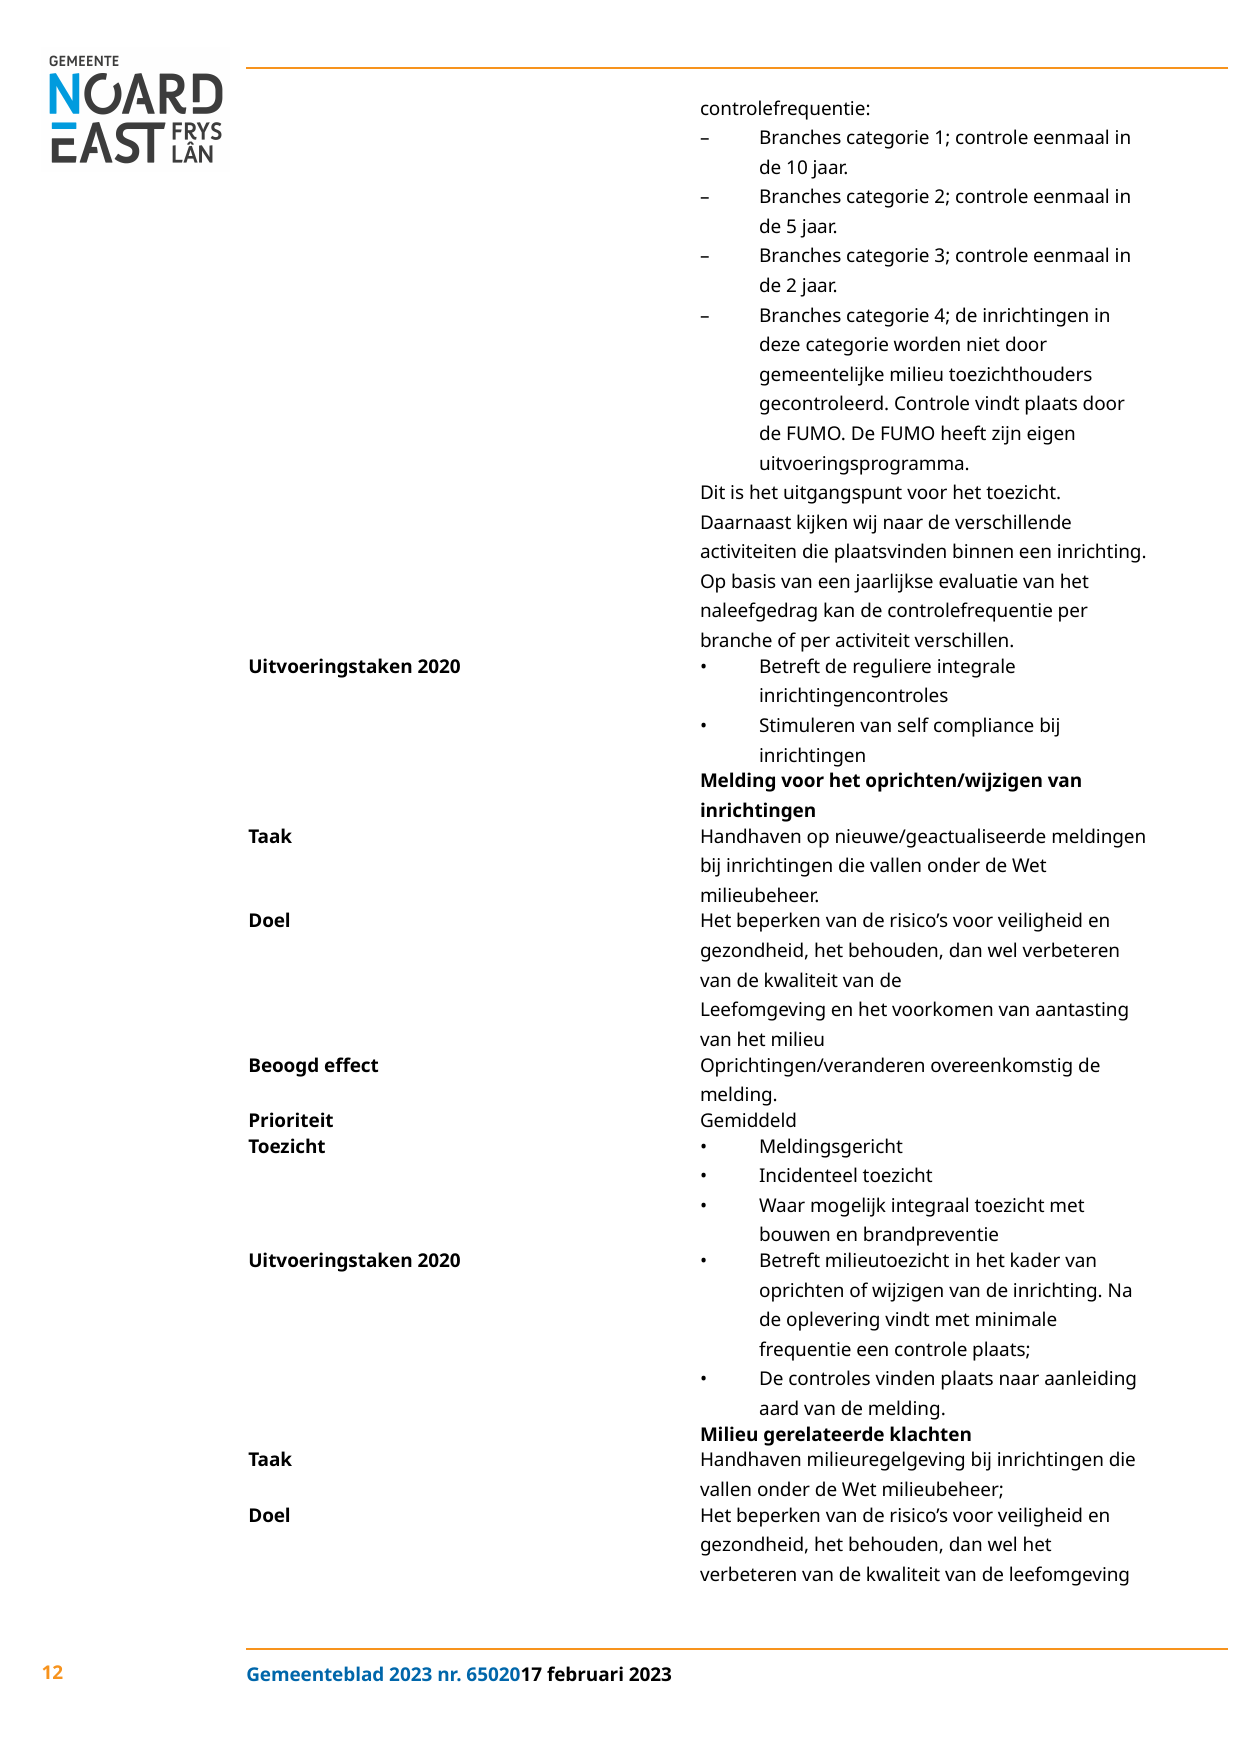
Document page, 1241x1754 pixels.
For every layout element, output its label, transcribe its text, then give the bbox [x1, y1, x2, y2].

table_cell controlefrequentie: Branches categorie 1; controle eenmaal in de 10 jaar. Branches categorie 2; controle eenmaal in de 5 jaar. Branches categorie 3; controle eenmaal in de 2 jaar. Branches categorie 4; de inrichtingen in deze categorie worden niet door gemeentelijke milieu toezichthouders gecontroleerd. Controle vindt plaats door de FUMO. De FUMO heeft zijn eigen uitvoeringsprogramma. Dit is het uitgangspunt voor het toezicht. Daarnaast kijken wij naar de verschillende activiteiten die plaatsvinden binnen een inrichting. Op basis van een jaarlijkse evaluatie van het naleefgedrag kan de controlefrequentie per branche of per activiteit verschillen. [700, 95, 1152, 653]
table_cell Handhaven op nieuwe/geactualiseerde meldingen bij inrichtingen die vallen onder de Wet milieubeheer. [700, 823, 1152, 908]
table_cell [248, 1421, 700, 1447]
table_cell Uitvoeringstaken 2020 [248, 1247, 700, 1421]
table_cell Betreft de reguliere integrale inrichtingencontroles Stimuleren van self compliance bij inrichtingen [700, 653, 1152, 767]
table_cell Het beperken van de risico’s voor veiligheid en gezondheid, het behouden, dan wel het verbeteren van de kwaliteit van de leefomgeving [700, 1502, 1152, 1587]
table_cell Oprichtingen/veranderen overeenkomstig de melding. [700, 1052, 1152, 1107]
table_cell Toezicht [248, 1133, 700, 1247]
table_cell Melding voor het oprichten/wijzigen van inrichtingen [700, 768, 1152, 823]
table_cell [248, 95, 700, 653]
table_cell Uitvoeringstaken 2020 [248, 653, 700, 767]
table_cell Doel [248, 1502, 700, 1587]
table_cell Beoogd effect [248, 1052, 700, 1107]
table_cell Prioriteit [248, 1107, 700, 1133]
table_cell Doel [248, 908, 700, 1052]
table_cell Betreft milieutoezicht in het kader van oprichten of wijzigen van de inrichting. Na de oplevering vindt met minimale frequentie een controle plaats; De controles vinden plaats naar aanleiding aard van de melding. [700, 1247, 1152, 1421]
table_cell Gemiddeld [700, 1107, 1152, 1133]
table_cell Taak [248, 1447, 700, 1502]
picture [41, 47, 231, 172]
table_cell Milieu gerelateerde klachten [700, 1421, 1152, 1447]
table_cell Het beperken van de risico’s voor veiligheid en gezondheid, het behouden, dan wel verbeteren van de kwaliteit van de Leefomgeving en het voorkomen van aantasting van het milieu [700, 908, 1152, 1052]
table_cell Meldingsgericht Incidenteel toezicht Waar mogelijk integraal toezicht met bouwen en brandpreventie [700, 1133, 1152, 1247]
table_cell Handhaven milieuregelgeving bij inrichtingen die vallen onder de Wet milieubeheer; [700, 1447, 1152, 1502]
table_cell Taak [248, 823, 700, 908]
table_cell [248, 768, 700, 823]
